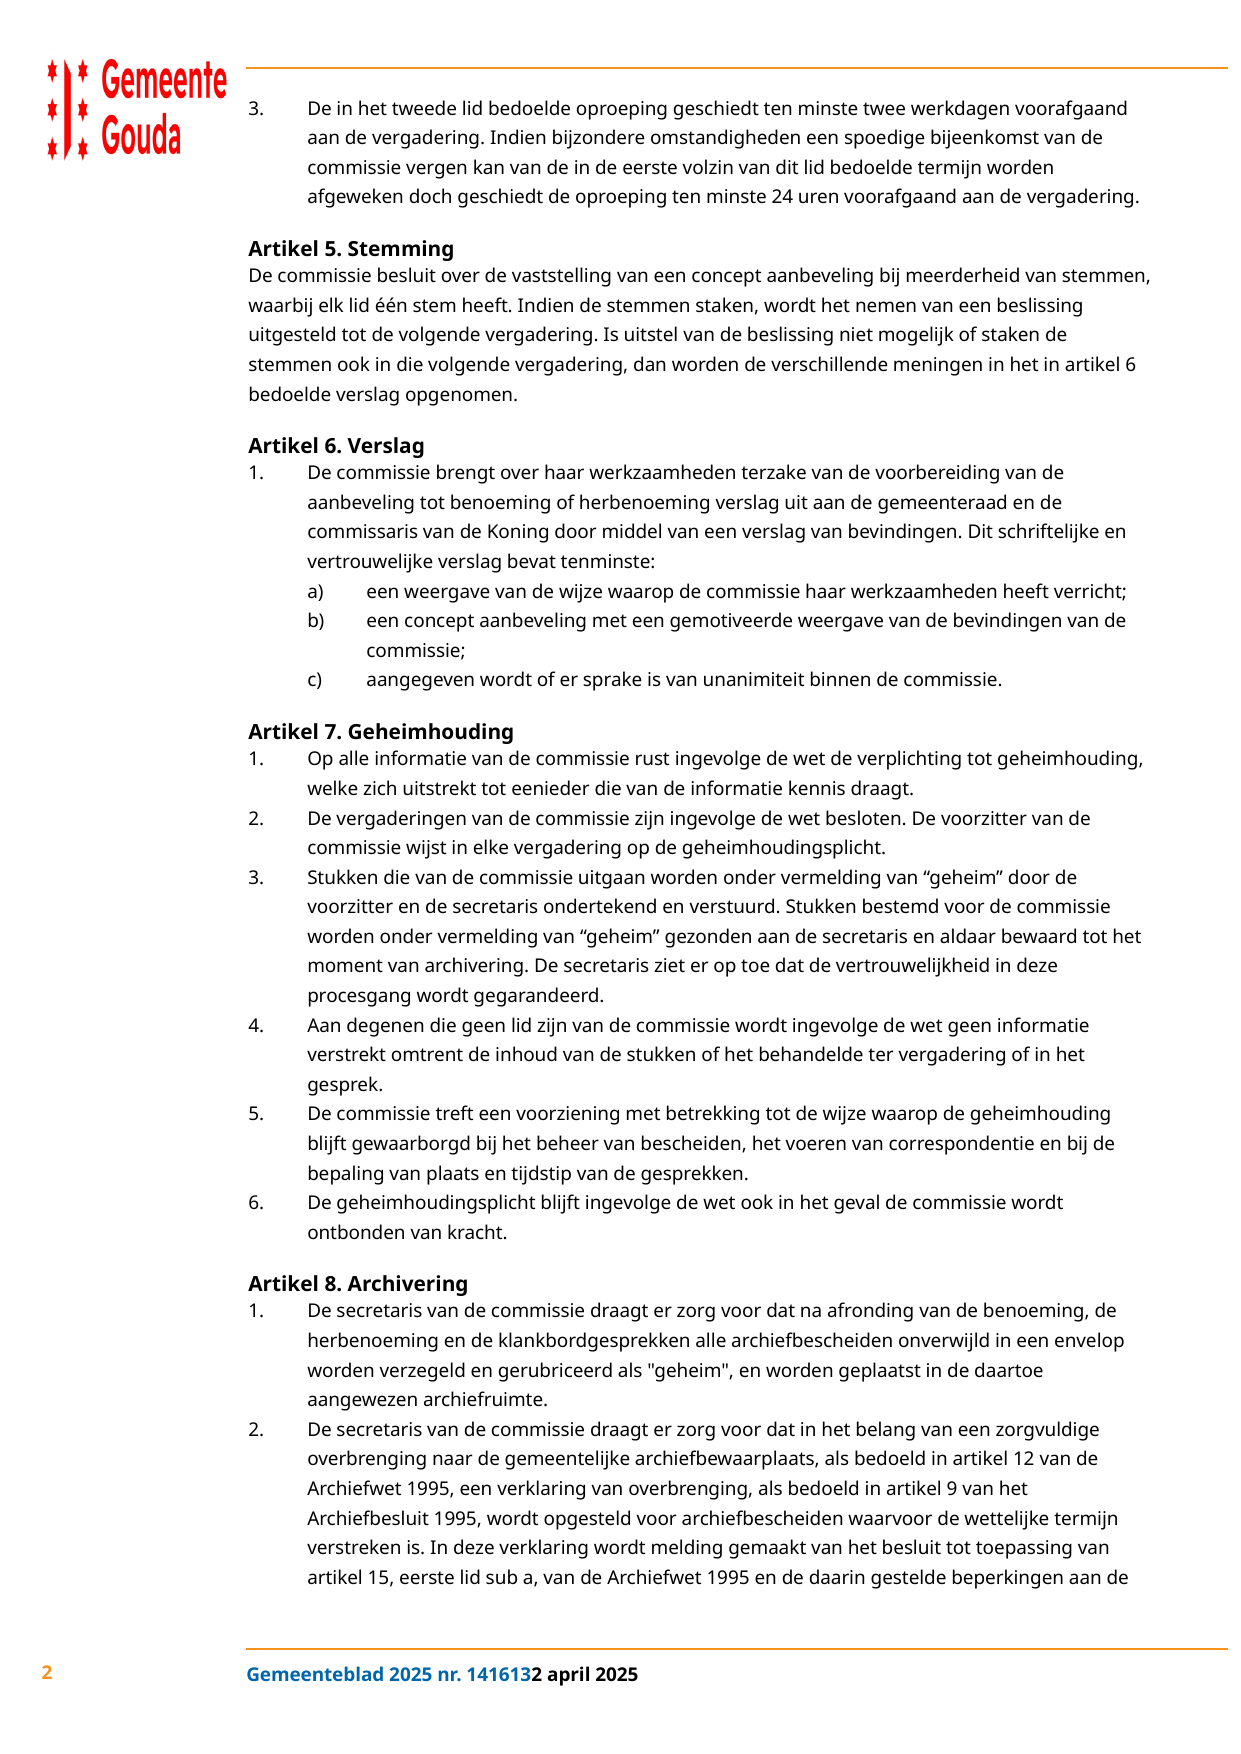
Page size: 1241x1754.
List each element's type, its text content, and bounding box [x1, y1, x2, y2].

list De vergaderingen van de commissie zijn ingevolge de wet besloten. De voorzitter van de commissie wijst in elke vergadering op de geheimhoudingsplicht. [248, 805, 1152, 860]
list De secretaris van de commissie draagt er zorg voor dat in het belang van een zorgvuldige overbrenging naar de gemeentelijke archiefbewaarplaats, als bedoeld in artikel 12 van de Archiefwet 1995, een verklaring van overbrenging, als bedoeld in artikel 9 van het Archiefbesluit 1995, wordt opgesteld voor archiefbescheiden waarvoor de wettelijke termijn verstreken is. In deze verklaring wordt melding gemaakt van het besluit tot toepassing van artikel 15, eerste lid sub a, van de Archiefwet 1995 en de daarin gestelde beperkingen aan de [248, 1416, 1152, 1590]
list een concept aanbeveling met een gemotiveerde weergave van de bevindingen van de commissie; [307, 607, 1152, 663]
list De secretaris van de commissie draagt er zorg voor dat na afronding van de benoeming, de herbenoeming en de klankbordgesprekken alle archiefbescheiden onverwijld in een envelop worden verzegeld en gerubriceerd als "geheim", en worden geplaatst in de daartoe aangewezen archiefruimte. [248, 1298, 1152, 1412]
list De commissie brengt over haar werkzaamheden terzake van de voorbereiding van de aanbeveling tot benoeming of herbenoeming verslag uit aan de gemeenteraad en de commissaris van de Koning door middel van een verslag van bevindingen. Dit schriftelijke en vertrouwelijke verslag bevat tenminste: [248, 459, 1152, 574]
list aangegeven wordt of er sprake is van unanimiteit binnen de commissie. [307, 667, 1152, 692]
list De geheimhoudingsplicht blijft ingevolge de wet ook in het geval de commissie wordt ontbonden van kracht. [248, 1189, 1152, 1244]
picture [41, 47, 231, 172]
list Aan degenen die geen lid zijn van de commissie wordt ingevolge de wet geen informatie verstrekt omtrent de inhoud van de stukken of het behandelde ter vergadering of in het gesprek. [248, 1012, 1152, 1097]
text Artikel 5. Stemming [248, 234, 1152, 262]
list Stukken die van de commissie uitgaan worden onder vermelding van “geheim” door de voorzitter en de secretaris ondertekend en verstuurd. Stukken bestemd voor de commissie worden onder vermelding van “geheim” gezonden aan de secretaris en aldaar bewaard tot het moment van archivering. De secretaris ziet er op toe dat de vertrouwelijkheid in deze procesgang wordt gegarandeerd. [248, 864, 1152, 1008]
text Artikel 8. Archivering [248, 1269, 1152, 1298]
text Artikel 7. Geheimhouding [248, 717, 1152, 746]
list Op alle informatie van de commissie rust ingevolge de wet de verplichting tot geheimhouding, welke zich uitstrekt tot eenieder die van de informatie kennis draagt. [248, 746, 1152, 801]
list De in het tweede lid bedoelde oproeping geschiedt ten minste twee werkdagen voorafgaand aan de vergadering. Indien bijzondere omstandigheden een spoedige bijeenkomst van de commissie vergen kan van de in de eerste volzin van dit lid bedoelde termijn worden afgeweken doch geschiedt de oproeping ten minste 24 uren voorafgaand aan de vergadering. [248, 95, 1152, 209]
list een weergave van de wijze waarop de commissie haar werkzaamheden heeft verricht; [307, 578, 1152, 604]
list De commissie treft een voorziening met betrekking tot de wijze waarop de geheimhouding blijft gewaarborgd bij het beheer van bescheiden, het voeren van correspondentie en bij de bepaling van plaats en tijdstip van de gesprekken. [248, 1101, 1152, 1185]
text De commissie besluit over de vaststelling van een concept aanbeveling bij meerderheid van stemmen, waarbij elk lid één stem heeft. Indien de stemmen staken, wordt het nemen van een beslissing uitgesteld tot de volgende vergadering. Is uitstel van de beslissing niet mogelijk of staken de stemmen ook in die volgende vergadering, dan worden de verschillende meningen in het in artikel 6 bedoelde verslag opgenomen. [248, 262, 1152, 406]
text Artikel 6. Verslag [248, 431, 1152, 459]
